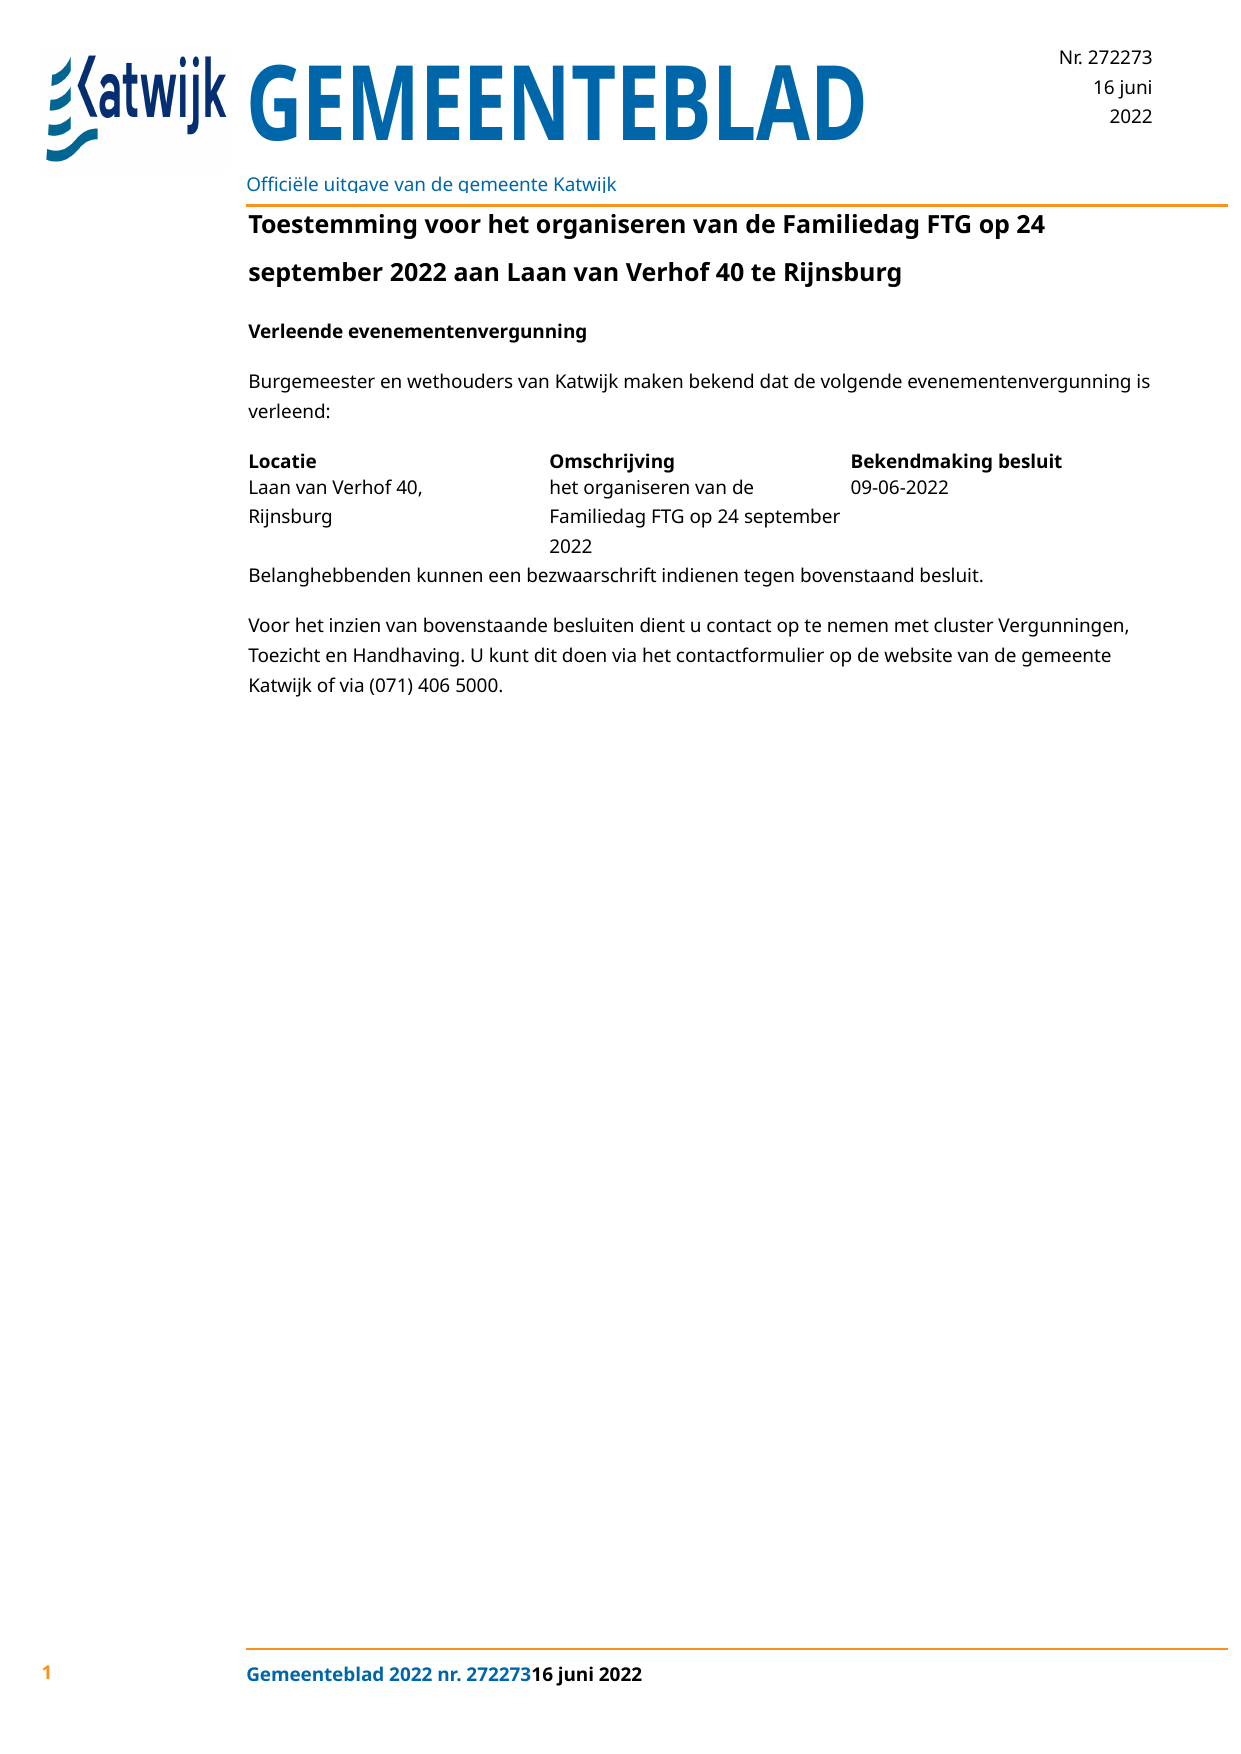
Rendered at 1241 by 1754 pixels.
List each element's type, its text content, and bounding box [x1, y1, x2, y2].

table_cell 09-06-2022 [850, 474, 1152, 559]
text Verleende evenementenvergunning [248, 318, 1152, 344]
table_cell het organiseren van de Familiedag FTG op 24 september 2022 [549, 474, 850, 559]
table_cell Laan van Verhof 40, Rijnsburg [248, 474, 549, 559]
table_header Bekendmaking besluit [850, 449, 1152, 474]
table_header Omschrijving [549, 449, 850, 474]
picture [41, 47, 231, 172]
table_header Locatie [248, 449, 549, 474]
text Burgemeester en wethouders van Katwijk maken bekend dat de volgende evenementenvergunning is verleend: [248, 368, 1152, 424]
text Voor het inzien van bovenstaande besluiten dient u contact op te nemen met cluster Vergunningen, Toezicht en Handhaving. U kunt dit doen via het contactformulier op de website van de gemeente Katwijk of via (071) 406 5000. [248, 613, 1152, 698]
text Belanghebbenden kunnen een bezwaarschrift indienen tegen bovenstaand besluit. [248, 562, 1152, 588]
text Toestemming voor het organiseren van de Familiedag FTG op 24 september 2022 aan Laan van Verhof 40 te Rijnsburg [248, 207, 1152, 288]
